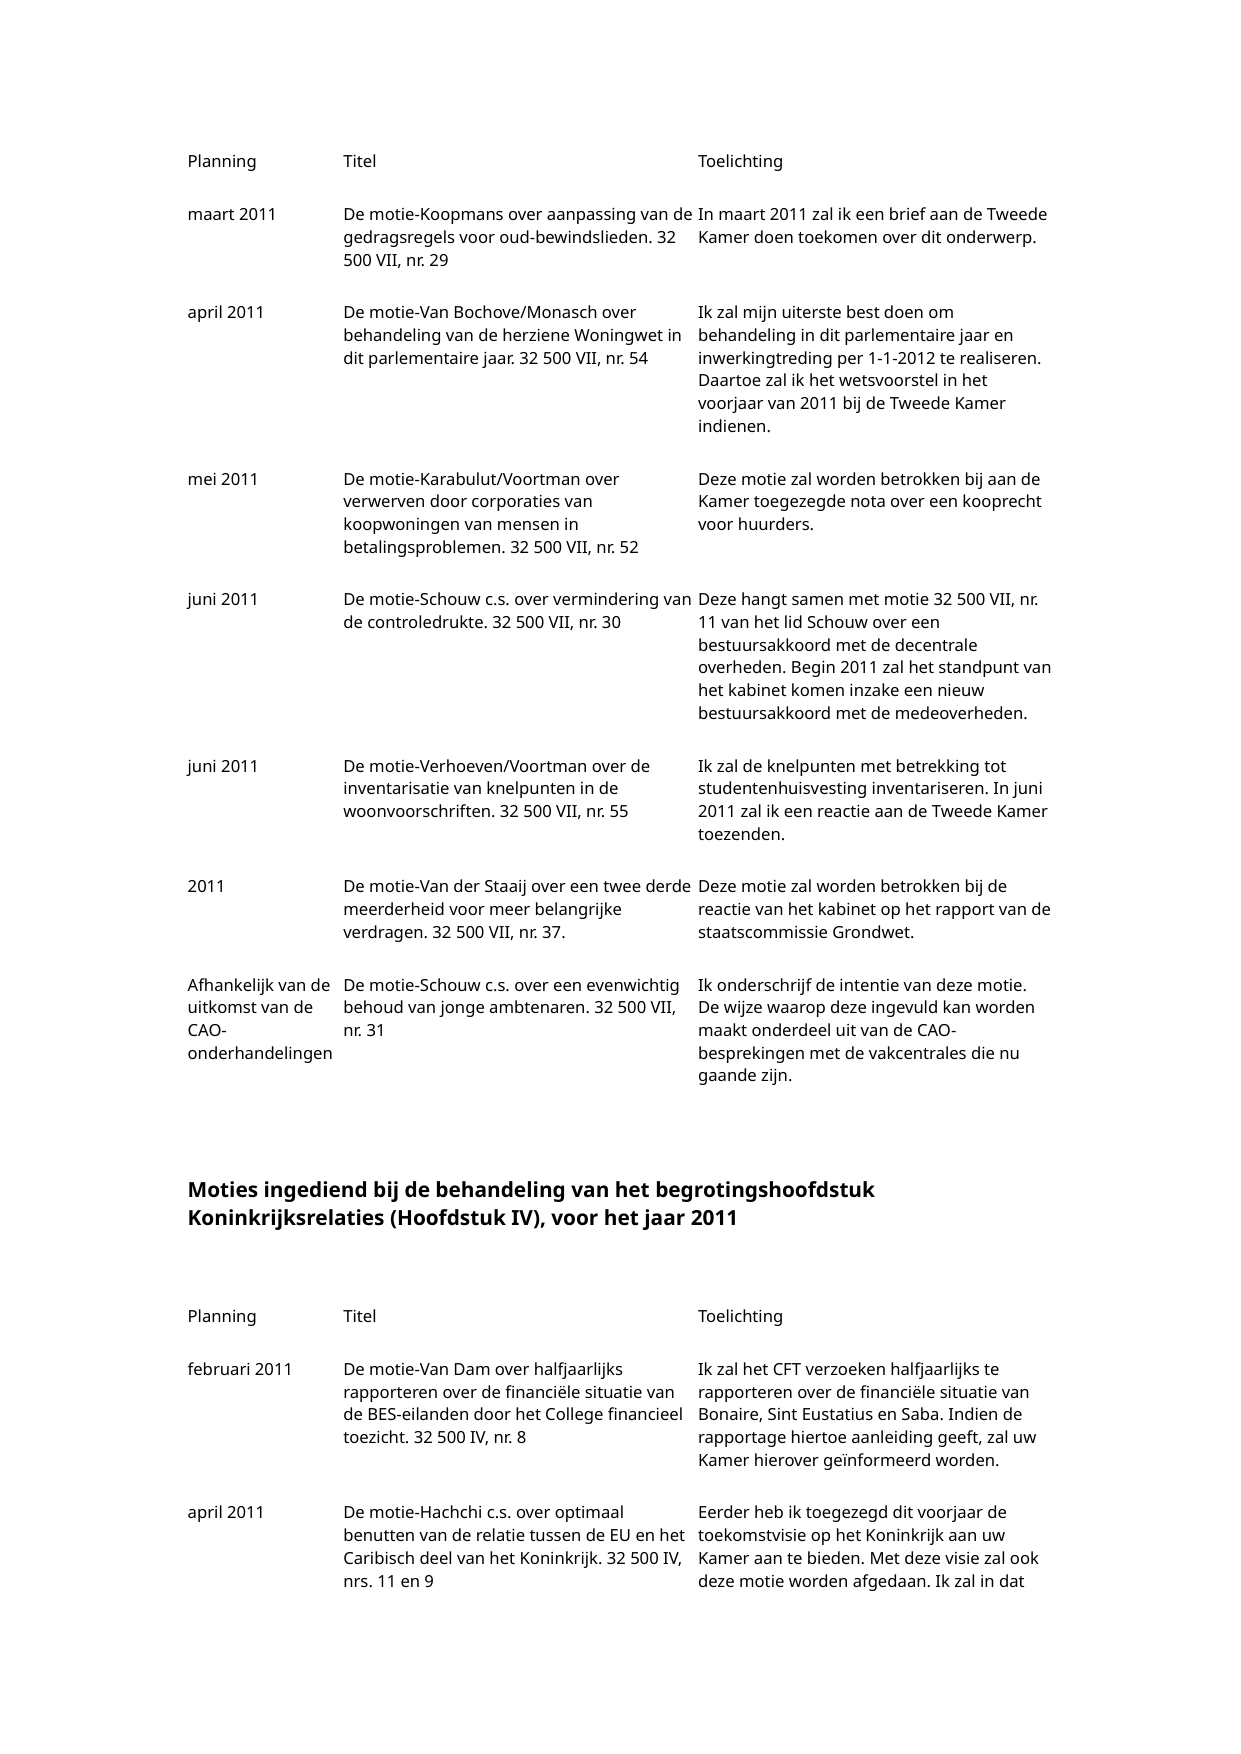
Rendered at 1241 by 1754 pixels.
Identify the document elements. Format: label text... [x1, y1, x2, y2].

table_header Titel [343, 1305, 698, 1358]
table_cell De motie-Van Bochove/Monasch over behandeling van de herziene Woningwet in dit parlementaire jaar. 32 500 VII, nr. 54 [343, 301, 698, 467]
table_cell Ik onderschrijf de intentie van deze motie. De wijze waarop deze ingevuld kan worden maakt onderdeel uit van de CAO-besprekingen met de vakcentrales die nu gaande zijn. [698, 973, 1053, 1117]
table_cell De motie-Van Dam over halfjaarlijks rapporteren over de financiële situatie van de BES-eilanden door het College financieel toezicht. 32 500 IV, nr. 8 [343, 1358, 698, 1501]
table_cell mei 2011 [188, 467, 343, 588]
text Moties ingediend bij de behandeling van het begrotingshoofdstuk Koninkrijksrelaties (Hoofdstuk IV), voor het jaar 2011 [187, 1175, 1053, 1232]
table_cell Eerder heb ik toegezegd dit voorjaar de toekomstvisie op het Koninkrijk aan uw Kamer aan te bieden. Met deze visie zal ook deze motie worden afgedaan. Ik zal in dat [698, 1501, 1053, 1592]
table_cell De motie-Verhoeven/Voortman over de inventarisatie van knelpunten in de woonvoorschriften. 32 500 VII, nr. 55 [343, 754, 698, 875]
table_cell Deze motie zal worden betrokken bij de reactie van het kabinet op het rapport van de staatscommissie Grondwet. [698, 875, 1053, 973]
table_cell In maart 2011 zal ik een brief aan de Tweede Kamer doen toekomen over dit onderwerp. [698, 203, 1053, 301]
table_header Planning [188, 150, 343, 203]
table_cell april 2011 [188, 1501, 343, 1592]
table_cell De motie-Hachchi c.s. over optimaal benutten van de relatie tussen de EU en het Caribisch deel van het Koninkrijk. 32 500 IV, nrs. 11 en 9 [343, 1501, 698, 1592]
table_header Toelichting [698, 1305, 1053, 1358]
table_cell De motie-Karabulut/Voortman over verwerven door corporaties van koopwoningen van mensen in betalingsproblemen. 32 500 VII, nr. 52 [343, 467, 698, 588]
table_cell Ik zal het CFT verzoeken halfjaarlijks te rapporteren over de financiële situatie van Bonaire, Sint Eustatius en Saba. Indien de rapportage hiertoe aanleiding geeft, zal uw Kamer hierover geïnformeerd worden. [698, 1358, 1053, 1501]
table_cell Deze hangt samen met motie 32 500 VII, nr. 11 van het lid Schouw over een bestuursakkoord met de decentrale overheden. Begin 2011 zal het standpunt van het kabinet komen inzake een nieuw bestuursakkoord met de medeoverheden. [698, 588, 1053, 754]
table_cell juni 2011 [188, 588, 343, 754]
table_cell februari 2011 [188, 1358, 343, 1501]
table_header Toelichting [698, 150, 1053, 203]
table_cell De motie-Schouw c.s. over vermindering van de controledrukte. 32 500 VII, nr. 30 [343, 588, 698, 754]
table_cell Ik zal de knelpunten met betrekking tot studentenhuisvesting inventariseren. In juni 2011 zal ik een reactie aan de Tweede Kamer toezenden. [698, 754, 1053, 875]
table_cell De motie-Van der Staaij over een twee derde meerderheid voor meer belangrijke verdragen. 32 500 VII, nr. 37. [343, 875, 698, 973]
table_cell 2011 [188, 875, 343, 973]
table_cell Ik zal mijn uiterste best doen om behandeling in dit parlementaire jaar en inwerkingtreding per 1-1-2012 te realiseren. Daartoe zal ik het wetsvoorstel in het voorjaar van 2011 bij de Tweede Kamer indienen. [698, 301, 1053, 467]
table_cell De motie-Koopmans over aanpassing van de gedragsregels voor oud-bewindslieden. 32 500 VII, nr. 29 [343, 203, 698, 301]
table_cell Deze motie zal worden betrokken bij aan de Kamer toegezegde nota over een kooprecht voor huurders. [698, 467, 1053, 588]
table_cell De motie-Schouw c.s. over een evenwichtig behoud van jonge ambtenaren. 32 500 VII, nr. 31 [343, 973, 698, 1117]
table_header Planning [188, 1305, 343, 1358]
table_cell april 2011 [188, 301, 343, 467]
table_cell Afhankelijk van de uitkomst van de CAO-onderhandelingen [188, 973, 343, 1117]
table_cell juni 2011 [188, 754, 343, 875]
table_header Titel [343, 150, 698, 203]
table_cell maart 2011 [188, 203, 343, 301]
